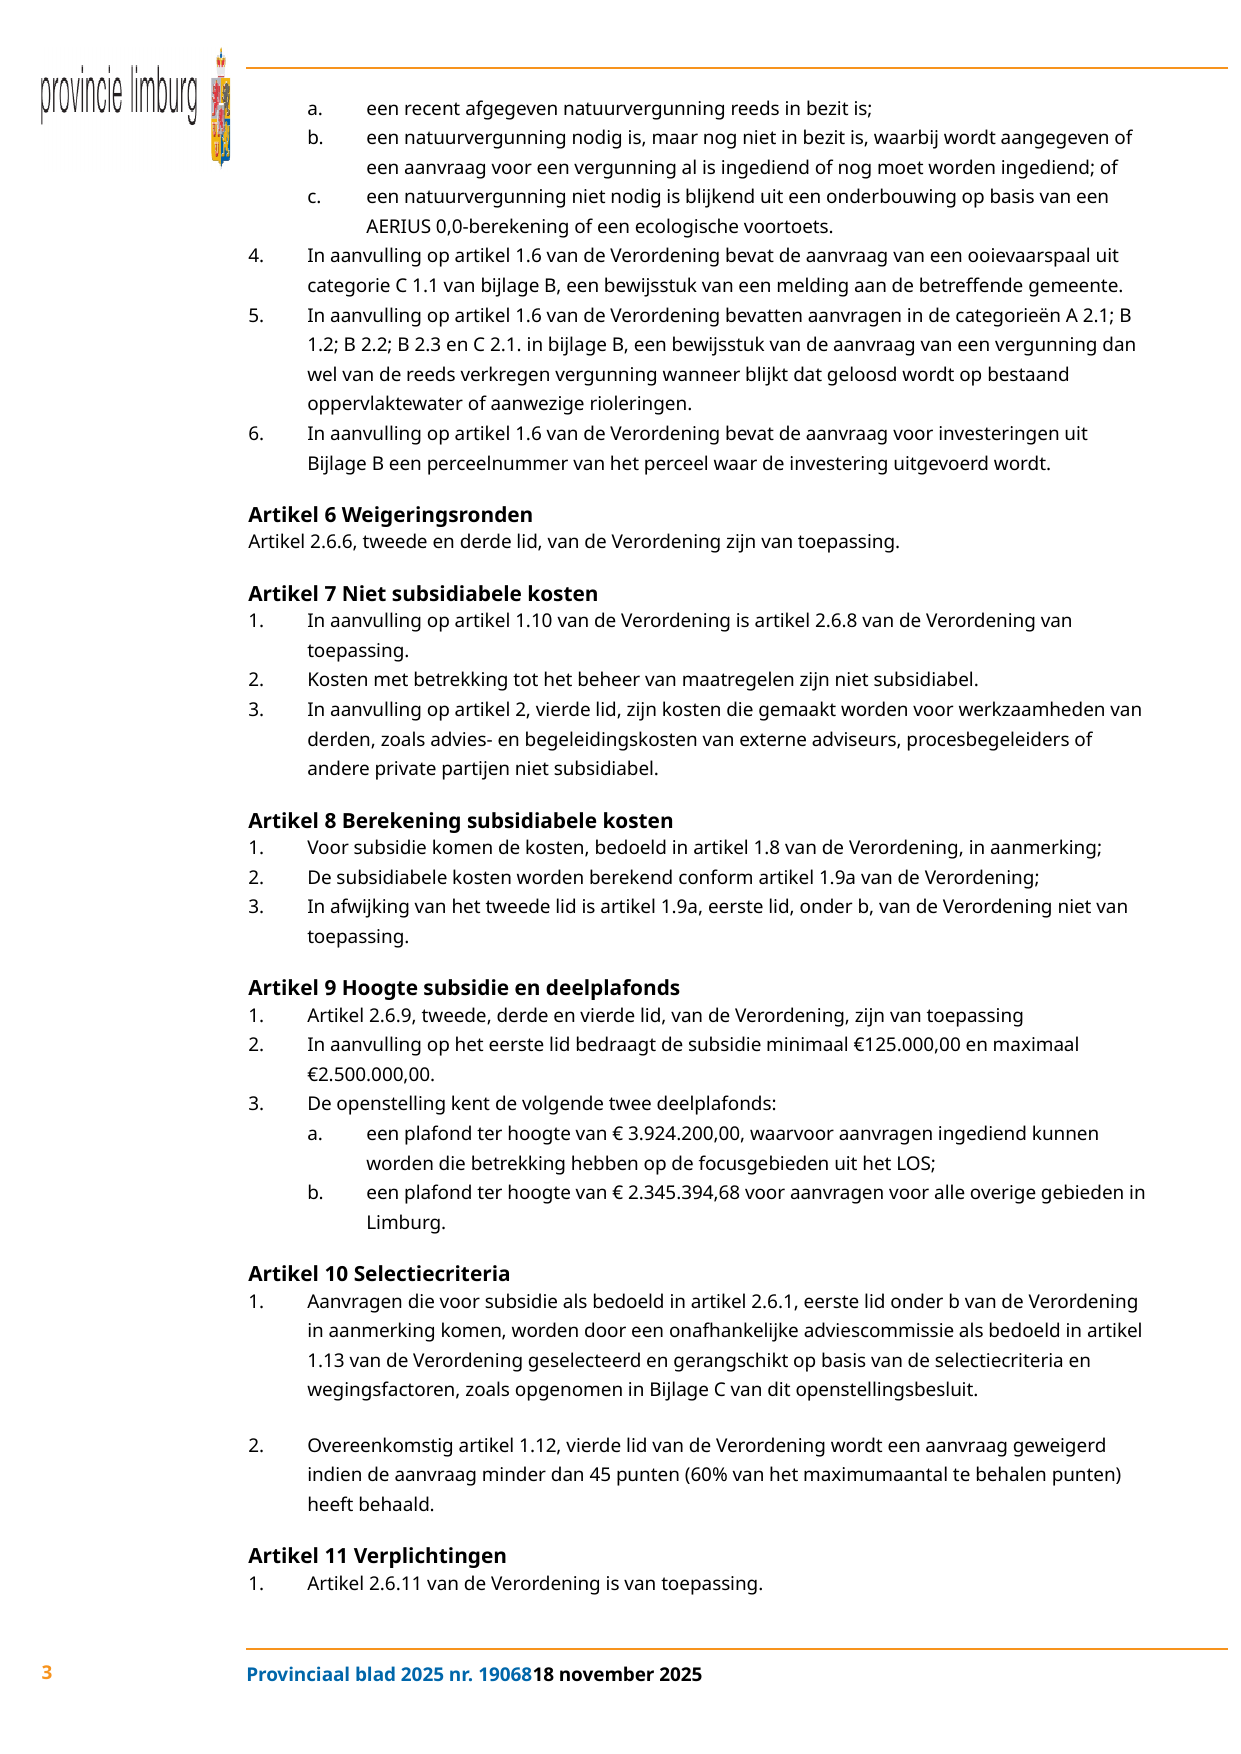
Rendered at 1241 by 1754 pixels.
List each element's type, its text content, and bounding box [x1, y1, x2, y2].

list In afwijking van het tweede lid is artikel 1.9a, eerste lid, onder b, van de Verordening niet van toepassing. [248, 893, 1152, 949]
list een plafond ter hoogte van € 3.924.200,00, waarvoor aanvragen ingediend kunnen worden die betrekking hebben op de focusgebieden uit het LOS; [307, 1120, 1152, 1176]
list In aanvulling op artikel 1.10 van de Verordening is artikel 2.6.8 van de Verordening van toepassing. [248, 607, 1152, 663]
text Artikel 7 Niet subsidiabele kosten [248, 579, 1152, 607]
list De subsidiabele kosten worden berekend conform artikel 1.9a van de Verordening; [248, 864, 1152, 889]
list In aanvulling op artikel 1.6 van de Verordening bevat de aanvraag voor investeringen uit Bijlage B een perceelnummer van het perceel waar de investering uitgevoerd wordt. [248, 420, 1152, 476]
list een plafond ter hoogte van € 2.345.394,68 voor aanvragen voor alle overige gebieden in Limburg. [307, 1179, 1152, 1235]
list een natuurvergunning niet nodig is blijkend uit een onderbouwing op basis van een AERIUS 0,0-berekening of een ecologische voortoets. [307, 183, 1152, 239]
text Artikel 6 Weigeringsronden [248, 500, 1152, 529]
list Voor subsidie komen de kosten, bedoeld in artikel 1.8 van de Verordening, in aanmerking; [248, 834, 1152, 860]
text Artikel 2.6.6, tweede en derde lid, van de Verordening zijn van toepassing. [248, 529, 1152, 554]
text Artikel 8 Berekening subsidiabele kosten [248, 806, 1152, 834]
list Aanvragen die voor subsidie als bedoeld in artikel 2.6.1, eerste lid onder b van de Verordening in aanmerking komen, worden door een onafhankelijke adviescommissie als bedoeld in artikel 1.13 van de Verordening geselecteerd en gerangschikt op basis van de selectiecriteria en wegingsfactoren, zoals opgenomen in Bijlage C van dit openstellingsbesluit. [248, 1288, 1152, 1402]
list Overeenkomstig artikel 1.12, vierde lid van de Verordening wordt een aanvraag geweigerd indien de aanvraag minder dan 45 punten (60% van het maximumaantal te behalen punten) heeft behaald. [248, 1432, 1152, 1517]
list In aanvulling op het eerste lid bedraagt de subsidie minimaal €125.000,00 en maximaal €2.500.000,00. [248, 1031, 1152, 1087]
text Artikel 9 Hoogte subsidie en deelplafonds [248, 973, 1152, 1002]
list In aanvulling op artikel 2, vierde lid, zijn kosten die gemaakt worden voor werkzaamheden van derden, zoals advies- en begeleidingskosten van externe adviseurs, procesbegeleiders of andere private partijen niet subsidiabel. [248, 696, 1152, 781]
list Artikel 2.6.9, tweede, derde en vierde lid, van de Verordening, zijn van toepassing [248, 1002, 1152, 1028]
list Artikel 2.6.11 van de Verordening is van toepassing. [248, 1570, 1152, 1596]
list De openstelling kent de volgende twee deelplafonds: [248, 1091, 1152, 1116]
text Artikel 10 Selectiecriteria [248, 1259, 1152, 1288]
text Artikel 11 Verplichtingen [248, 1541, 1152, 1570]
list In aanvulling op artikel 1.6 van de Verordening bevatten aanvragen in de categorieën A 2.1; B 1.2; B 2.2; B 2.3 en C 2.1. in bijlage B, een bewijsstuk van de aanvraag van een vergunning dan wel van de reeds verkregen vergunning wanneer blijkt dat geloosd wordt op bestaand oppervlaktewater of aanwezige rioleringen. [248, 302, 1152, 416]
list een recent afgegeven natuurvergunning reeds in bezit is; [307, 95, 1152, 121]
picture [41, 47, 231, 172]
list een natuurvergunning nodig is, maar nog niet in bezit is, waarbij wordt aangegeven of een aanvraag voor een vergunning al is ingediend of nog moet worden ingediend; of [307, 124, 1152, 180]
list Kosten met betrekking tot het beheer van maatregelen zijn niet subsidiabel. [248, 667, 1152, 692]
list In aanvulling op artikel 1.6 van de Verordening bevat de aanvraag van een ooievaarspaal uit categorie C 1.1 van bijlage B, een bewijsstuk van een melding aan de betreffende gemeente. [248, 243, 1152, 298]
